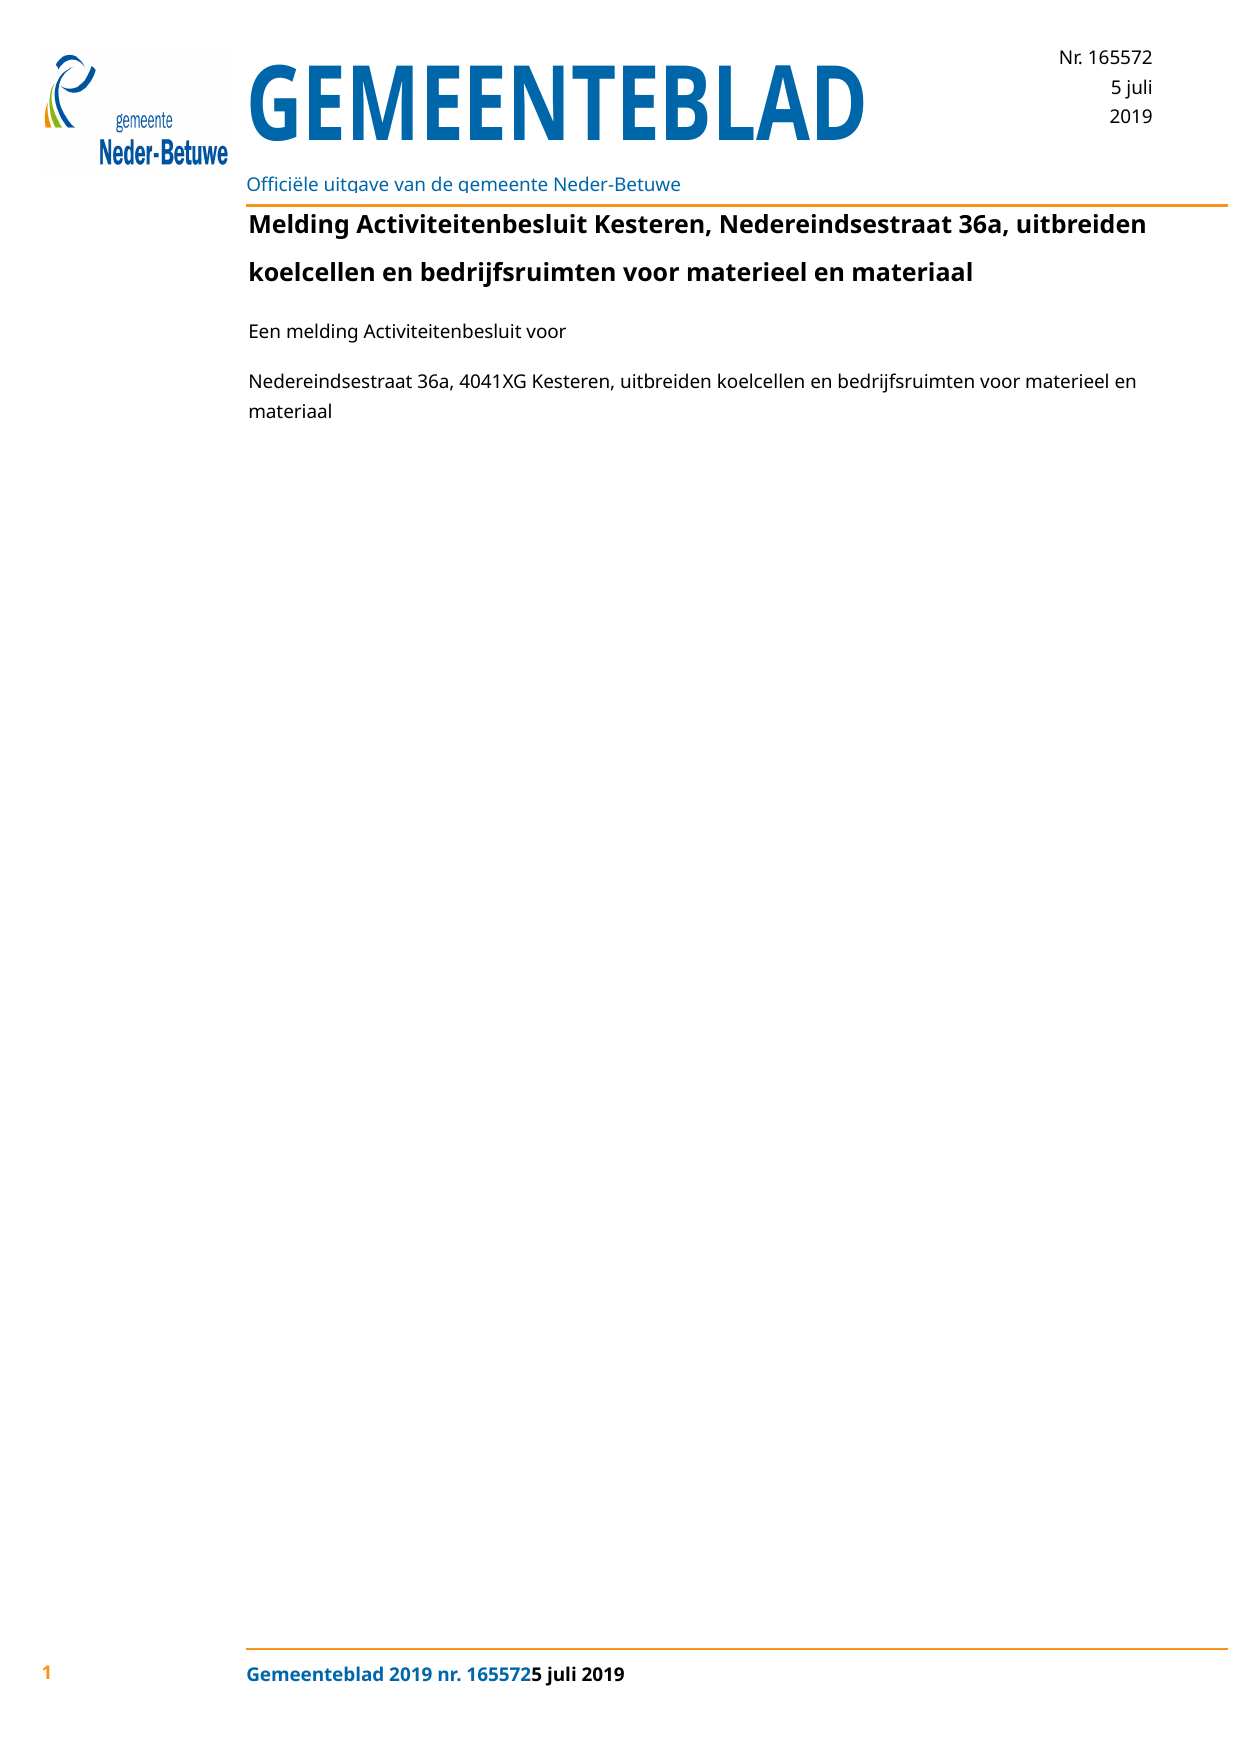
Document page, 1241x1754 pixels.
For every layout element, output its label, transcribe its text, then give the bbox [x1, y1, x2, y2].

text Melding Activiteitenbesluit Kesteren, Nedereindsestraat 36a, uitbreiden koelcellen en bedrijfsruimten voor materieel en materiaal [248, 207, 1152, 288]
picture [41, 47, 231, 172]
text Nedereindsestraat 36a, 4041XG Kesteren, uitbreiden koelcellen en bedrijfsruimten voor materieel en materiaal [248, 368, 1152, 424]
text Een melding Activiteitenbesluit voor [248, 318, 1152, 344]
